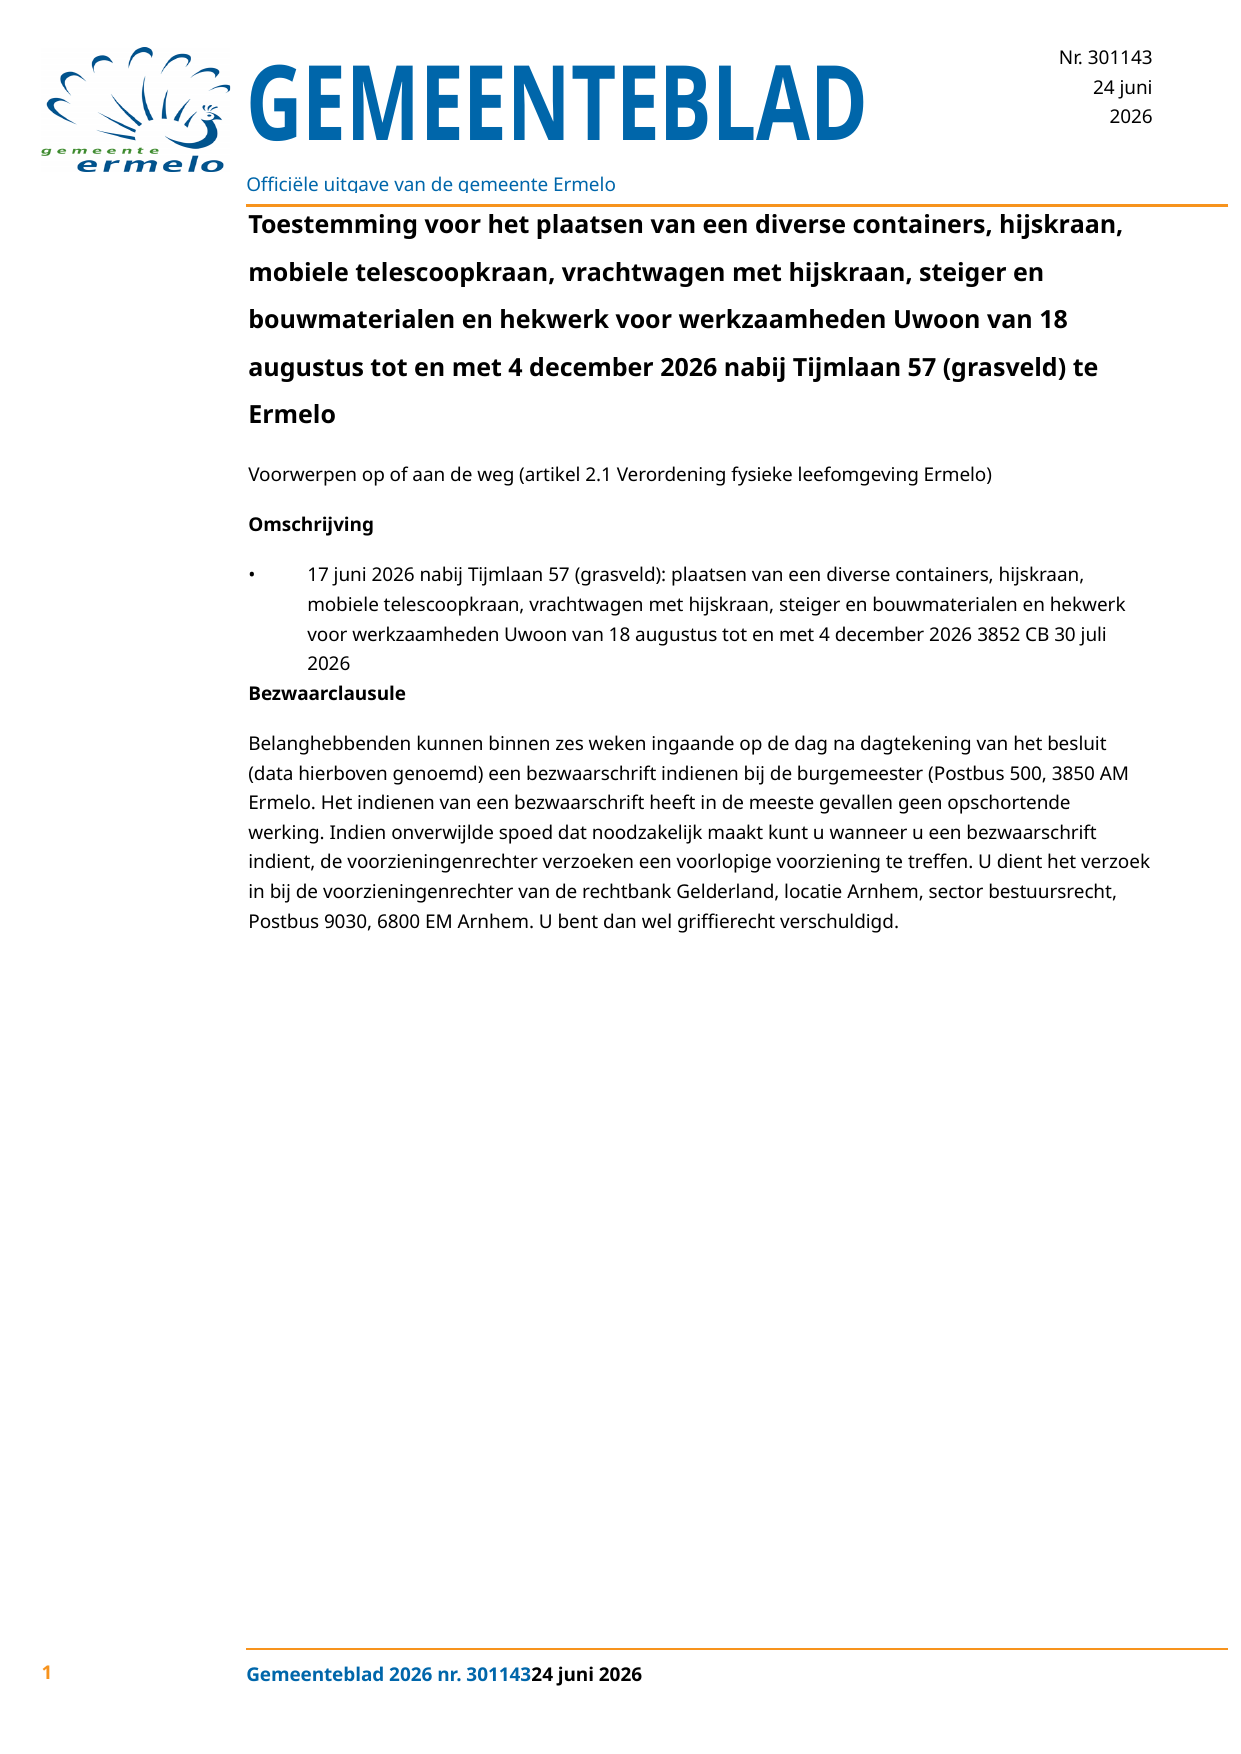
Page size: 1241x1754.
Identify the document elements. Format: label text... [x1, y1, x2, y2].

text Voorwerpen op of aan de weg (artikel 2.1 Verordening fysieke leefomgeving Ermelo) [248, 461, 1152, 486]
text Belanghebbenden kunnen binnen zes weken ingaande op de dag na dagtekening van het besluit (data hierboven genoemd) een bezwaarschrift indienen bij de burgemeester (Postbus 500, 3850 AM Ermelo. Het indienen van een bezwaarschrift heeft in de meeste gevallen geen opschortende werking. Indien onverwijlde spoed dat noodzakelijk maakt kunt u wanneer u een bezwaarschrift indient, de voorzieningenrechter verzoeken een voorlopige voorziening te treffen. U dient het verzoek in bij de voorzieningenrechter van de rechtbank Gelderland, locatie Arnhem, sector bestuursrecht, Postbus 9030, 6800 EM Arnhem. U bent dan wel griffierecht verschuldigd. [248, 730, 1152, 933]
list 17 juni 2026 nabij Tijmlaan 57 (grasveld): plaatsen van een diverse containers, hijskraan, mobiele telescoopkraan, vrachtwagen met hijskraan, steiger en bouwmaterialen en hekwerk voor werkzaamheden Uwoon van 18 augustus tot en met 4 december 2026 3852 CB 30 juli 2026 [248, 562, 1152, 676]
text Omschrijving [248, 511, 1152, 537]
picture [41, 47, 231, 172]
text Toestemming voor het plaatsen van een diverse containers, hijskraan, mobiele telescoopkraan, vrachtwagen met hijskraan, steiger en bouwmaterialen en hekwerk voor werkzaamheden Uwoon van 18 augustus tot en met 4 december 2026 nabij Tijmlaan 57 (grasveld) te Ermelo [248, 207, 1152, 431]
text Bezwaarclausule [248, 680, 1152, 706]
